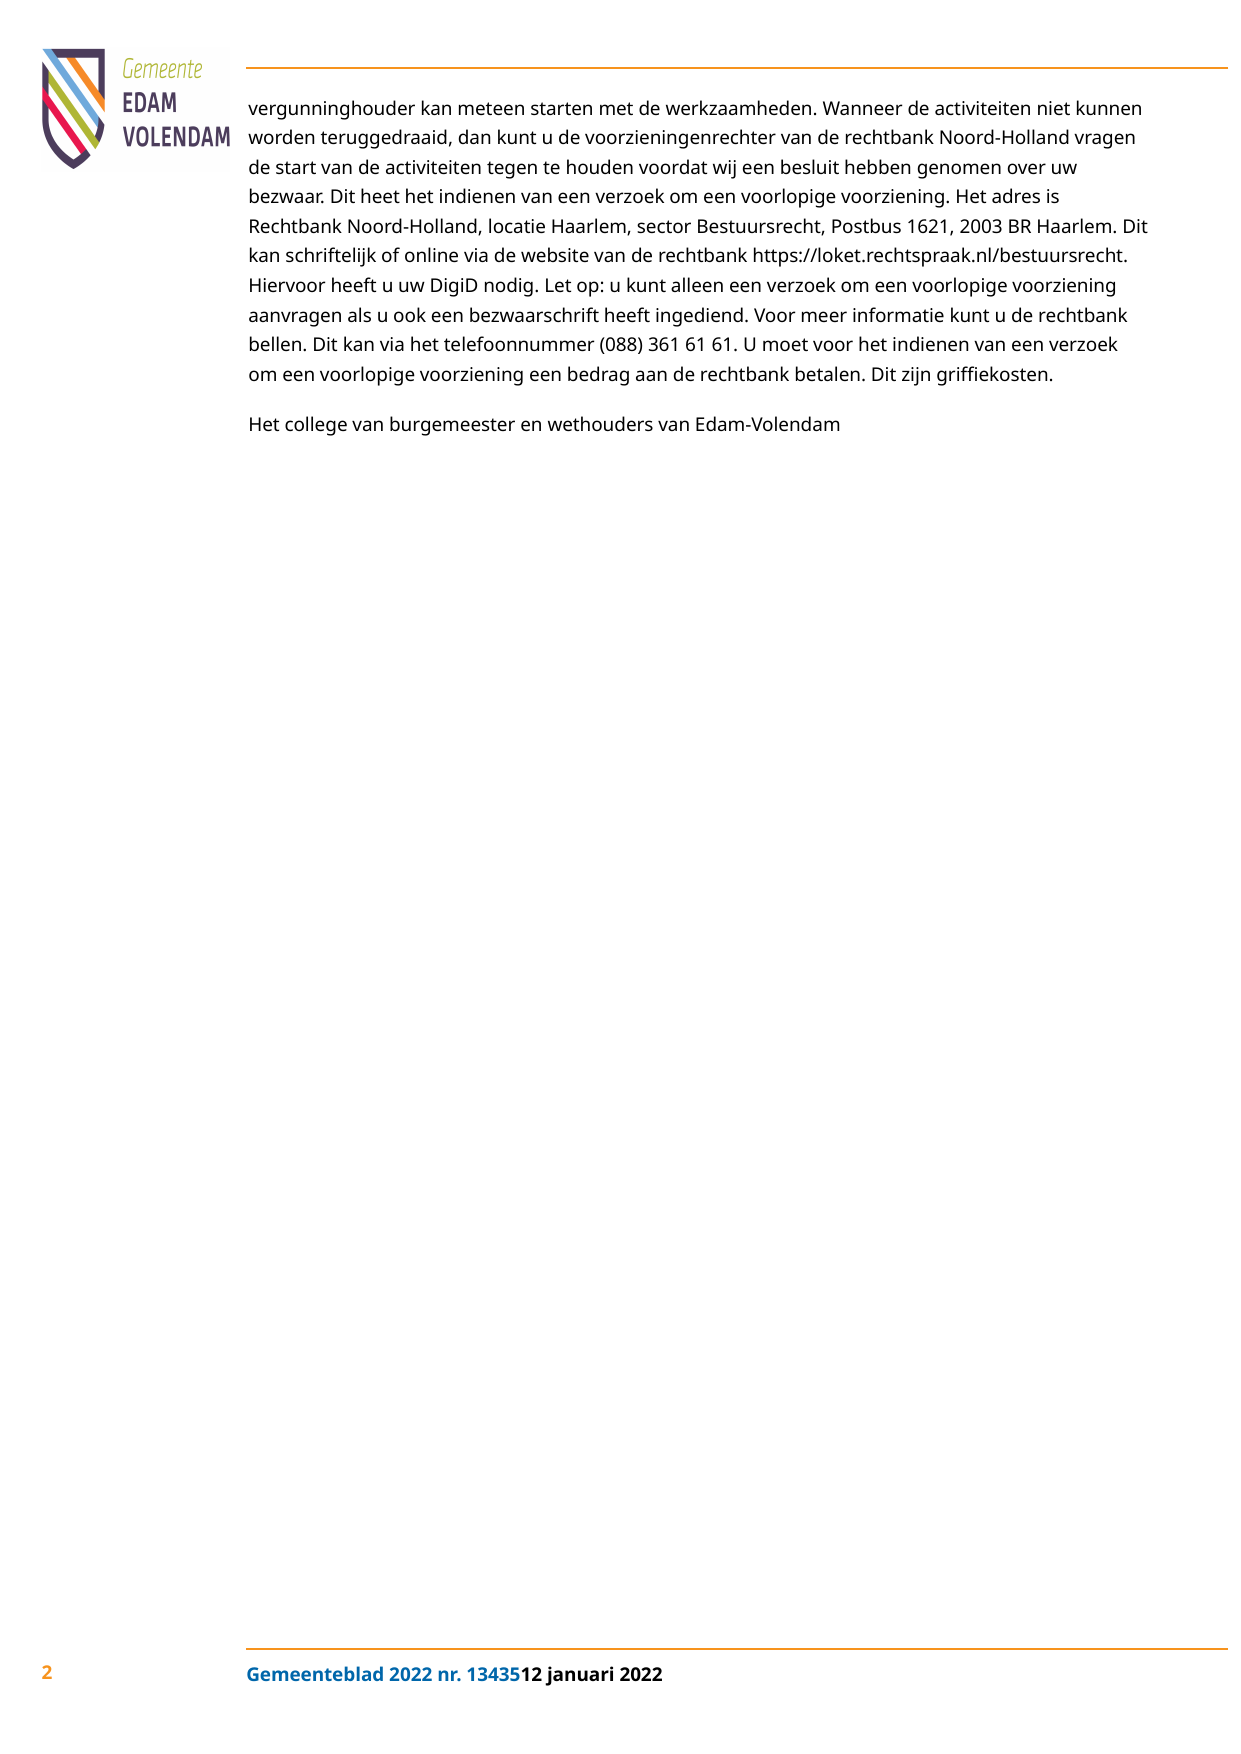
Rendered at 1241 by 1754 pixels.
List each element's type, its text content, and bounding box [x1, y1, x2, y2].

text vergunninghouder kan meteen starten met de werkzaamheden. Wanneer de activiteiten niet kunnen worden teruggedraaid, dan kunt u de voorzieningenrechter van de rechtbank Noord-Holland vragen de start van de activiteiten tegen te houden voordat wij een besluit hebben genomen over uw bezwaar. Dit heet het indienen van een verzoek om een voorlopige voorziening. Het adres is Rechtbank Noord-Holland, locatie Haarlem, sector Bestuursrecht, Postbus 1621, 2003 BR Haarlem. Dit kan schriftelijk of online via de website van de rechtbank https://loket.rechtspraak.nl/bestuursrecht. Hiervoor heeft u uw DigiD nodig. Let op: u kunt alleen een verzoek om een voorlopige voorziening aanvragen als u ook een bezwaarschrift heeft ingediend. Voor meer informatie kunt u de rechtbank bellen. Dit kan via het telefoonnummer (088) 361 61 61. U moet voor het indienen van een verzoek om een voorlopige voorziening een bedrag aan de rechtbank betalen. Dit zijn griffiekosten. [248, 95, 1152, 387]
text Het college van burgemeester en wethouders van Edam-Volendam [248, 411, 1152, 437]
picture [41, 47, 231, 172]
